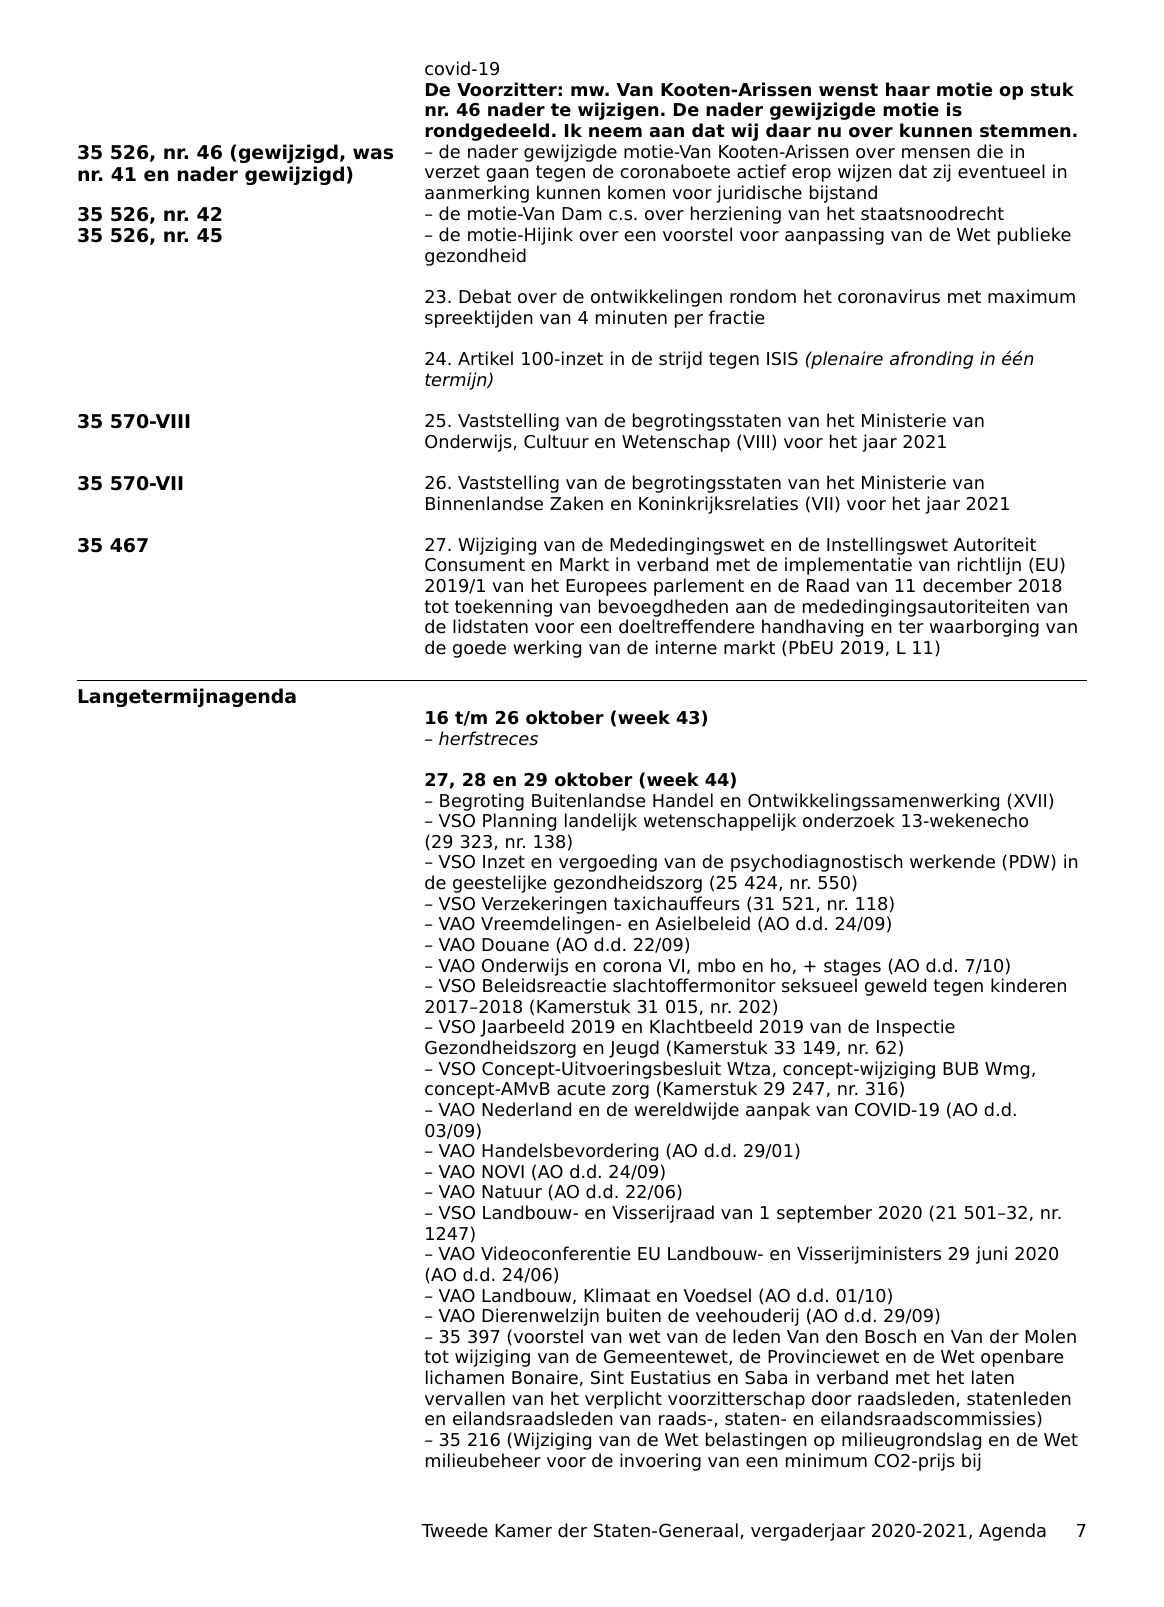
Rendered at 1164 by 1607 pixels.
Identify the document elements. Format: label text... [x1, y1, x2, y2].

table_cell [401, 1100, 418, 1141]
table_cell [418, 329, 1087, 349]
table_cell [401, 853, 418, 894]
table_header [401, 681, 418, 708]
table_cell – herfstreces [418, 729, 1087, 749]
table_cell [401, 267, 418, 287]
table_cell – de nader gewijzigde motie-Van Kooten-Arissen over mensen die in verzet gaan tegen de coronaboete actief erop wijzen dat zij eventueel in aanmerking kunnen komen voor juridische bijstand [418, 142, 1087, 203]
table_cell [401, 1244, 418, 1286]
table_cell [401, 473, 418, 514]
table_cell [401, 1430, 418, 1471]
table_cell [418, 267, 1087, 287]
table_cell [401, 514, 418, 535]
table_cell [401, 708, 418, 729]
table_cell 26. Vaststelling van de begrotingsstaten van het Ministerie van Binnenlandse Zaken en Koninkrijksrelaties (VII) voor het jaar 2021 [418, 473, 1087, 514]
table_cell [401, 287, 418, 328]
table_cell 35 526, nr. 42 [77, 204, 401, 225]
table_cell [77, 1183, 401, 1203]
table_cell – de motie-Van Dam c.s. over herziening van het staatsnoodrecht [418, 204, 1087, 225]
table_cell [77, 1286, 401, 1306]
table_cell covid-19 [418, 59, 1087, 80]
table_cell – VAO Dierenwelzijn buiten de veehouderij (AO d.d. 29/09) [418, 1306, 1087, 1327]
table_cell [77, 770, 401, 791]
table_cell [401, 411, 418, 452]
table_cell – VSO Concept-Uitvoeringsbesluit Wtza, concept-wijziging BUB Wmg, concept-AMvB acute zorg (Kamerstuk 29 247, nr. 316) [418, 1059, 1087, 1100]
table_cell [77, 349, 401, 390]
table_cell 23. Debat over de ontwikkelingen rondom het coronavirus met maximum spreektijden van 4 minuten per fractie [418, 287, 1087, 328]
table_cell [77, 287, 401, 328]
table_cell [401, 1183, 418, 1203]
table_cell [401, 1059, 418, 1100]
table_cell [401, 225, 418, 267]
table_cell [401, 749, 418, 770]
table_cell [77, 1059, 401, 1100]
table_cell [77, 956, 401, 976]
table_cell [401, 390, 418, 411]
table_cell 16 t/m 26 oktober (week 43) [418, 708, 1087, 729]
table_cell 35 570-VII [77, 473, 401, 514]
table_cell [401, 80, 418, 142]
table_cell [401, 1286, 418, 1306]
table_cell [418, 749, 1087, 770]
table_cell [401, 1203, 418, 1244]
table_cell – VAO Douane (AO d.d. 22/09) [418, 935, 1087, 956]
table_cell [418, 452, 1087, 473]
table_cell [77, 514, 401, 535]
table_cell [77, 853, 401, 894]
table_cell [401, 914, 418, 935]
table_cell 35 526, nr. 45 [77, 225, 401, 267]
table_cell [77, 894, 401, 914]
table_cell [401, 811, 418, 852]
table_cell [77, 791, 401, 811]
table_cell [401, 1162, 418, 1182]
table_cell [418, 390, 1087, 411]
table_cell [401, 59, 418, 80]
table_cell 25. Vaststelling van de begrotingsstaten van het Ministerie van Onderwijs, Cultuur en Wetenschap (VIII) voor het jaar 2021 [418, 411, 1087, 452]
table_cell [77, 729, 401, 749]
table_cell [77, 1203, 401, 1244]
table_cell [401, 329, 418, 349]
table_cell – VSO Planning landelijk wetenschappelijk onderzoek 13-wekenecho (29 323, nr. 138) [418, 811, 1087, 852]
table_cell [401, 1327, 418, 1430]
table_cell – VAO Vreemdelingen- en Asielbeleid (AO d.d. 24/09) [418, 914, 1087, 935]
table_cell [401, 535, 418, 658]
table_header [418, 681, 1087, 708]
table_cell [77, 935, 401, 956]
table_cell [401, 1018, 418, 1059]
table_cell [77, 1430, 401, 1471]
table_cell – VAO Onderwijs en corona VI, mbo en ho, + stages (AO d.d. 7/10) [418, 956, 1087, 976]
table_cell [77, 329, 401, 349]
table_cell [401, 452, 418, 473]
table_cell [77, 1018, 401, 1059]
table_cell – 35 216 (Wijziging van de Wet belastingen op milieugrondslag en de Wet milieubeheer voor de invoering van een minimum CO2-prijs bij [418, 1430, 1087, 1471]
table_cell [77, 708, 401, 729]
table_cell [77, 1162, 401, 1182]
table_cell 35 526, nr. 46 (gewijzigd, was nr. 41 en nader gewijzigd) [77, 142, 401, 203]
table_cell 35 570-VIII [77, 411, 401, 452]
table_cell [401, 142, 418, 203]
table_cell [401, 729, 418, 749]
table_cell [77, 1141, 401, 1162]
table_cell [77, 267, 401, 287]
table_header Langetermijnagenda [77, 681, 401, 708]
table_cell [77, 1244, 401, 1286]
table_cell [401, 894, 418, 914]
table_cell 27. Wijziging van de Mededingingswet en de Instellingswet Autoriteit Consument en Markt in verband met de implementatie van richtlijn (EU) 2019/1 van het Europees parlement en de Raad van 11 december 2018 tot toekenning van bevoegdheden aan de mededingingsautoriteiten van de lidstaten voor een doeltreffendere handhaving en ter waarborging van de goede werking van de interne markt (PbEU 2019, L 11) [418, 535, 1087, 658]
table_cell – 35 397 (voorstel van wet van de leden Van den Bosch en Van der Molen tot wijziging van de Gemeentewet, de Provinciewet en de Wet openbare lichamen Bonaire, Sint Eustatius en Saba in verband met het laten vervallen van het verplicht voorzitterschap door raadsleden, statenleden en eilandsraadsleden van raads-, staten- en eilandsraadscommissies) [418, 1327, 1087, 1430]
table_cell – VAO NOVI (AO d.d. 24/09) [418, 1162, 1087, 1182]
table_cell – VSO Landbouw- en Visserijraad van 1 september 2020 (21 501–32, nr. 1247) [418, 1203, 1087, 1244]
table_cell [77, 976, 401, 1017]
table_cell [77, 1100, 401, 1141]
table_cell [401, 976, 418, 1017]
table_cell [77, 1306, 401, 1327]
table_cell – VAO Natuur (AO d.d. 22/06) [418, 1183, 1087, 1203]
table_cell [77, 80, 401, 142]
table_cell – VSO Beleidsreactie slachtoffermonitor seksueel geweld tegen kinderen 2017–2018 (Kamerstuk 31 015, nr. 202) [418, 976, 1087, 1017]
table_cell [77, 390, 401, 411]
table_cell – de motie-Hijink over een voorstel voor aanpassing van de Wet publieke gezondheid [418, 225, 1087, 267]
table_cell [401, 791, 418, 811]
table_cell [77, 914, 401, 935]
table_cell [418, 514, 1087, 535]
table_cell [401, 770, 418, 791]
table_cell De Voorzitter: mw. Van Kooten-Arissen wenst haar motie op stuk nr. 46 nader te wijzigen. De nader gewijzigde motie is rondgedeeld. Ik neem aan dat wij daar nu over kunnen stemmen. [418, 80, 1087, 142]
table_cell – VAO Landbouw, Klimaat en Voedsel (AO d.d. 01/10) [418, 1286, 1087, 1306]
table_cell – VSO Verzekeringen taxichauffeurs (31 521, nr. 118) [418, 894, 1087, 914]
table_cell [77, 452, 401, 473]
table_cell – VSO Inzet en vergoeding van de psychodiagnostisch werkende (PDW) in de geestelijke gezondheidszorg (25 424, nr. 550) [418, 853, 1087, 894]
table_cell [77, 1327, 401, 1430]
table_cell 35 467 [77, 535, 401, 658]
table_cell 27, 28 en 29 oktober (week 44) [418, 770, 1087, 791]
table_cell [401, 1141, 418, 1162]
table_cell – Begroting Buitenlandse Handel en Ontwikkelingssamenwerking (XVII) [418, 791, 1087, 811]
table_cell – VAO Handelsbevordering (AO d.d. 29/01) [418, 1141, 1087, 1162]
table_cell [401, 349, 418, 390]
table_cell – VAO Videoconferentie EU Landbouw- en Visserijministers 29 juni 2020 (AO d.d. 24/06) [418, 1244, 1087, 1286]
table_cell [77, 59, 401, 80]
table_cell 24. Artikel 100-inzet in de strijd tegen ISIS (plenaire afronding in één termijn) [418, 349, 1087, 390]
table_cell – VSO Jaarbeeld 2019 en Klachtbeeld 2019 van de Inspectie Gezondheidszorg en Jeugd (Kamerstuk 33 149, nr. 62) [418, 1018, 1087, 1059]
table_cell [401, 935, 418, 956]
table_cell [401, 1306, 418, 1327]
table_cell [77, 811, 401, 852]
table_cell [401, 204, 418, 225]
table_cell [77, 749, 401, 770]
table_cell – VAO Nederland en de wereldwijde aanpak van COVID-19 (AO d.d. 03/09) [418, 1100, 1087, 1141]
table_cell [401, 956, 418, 976]
